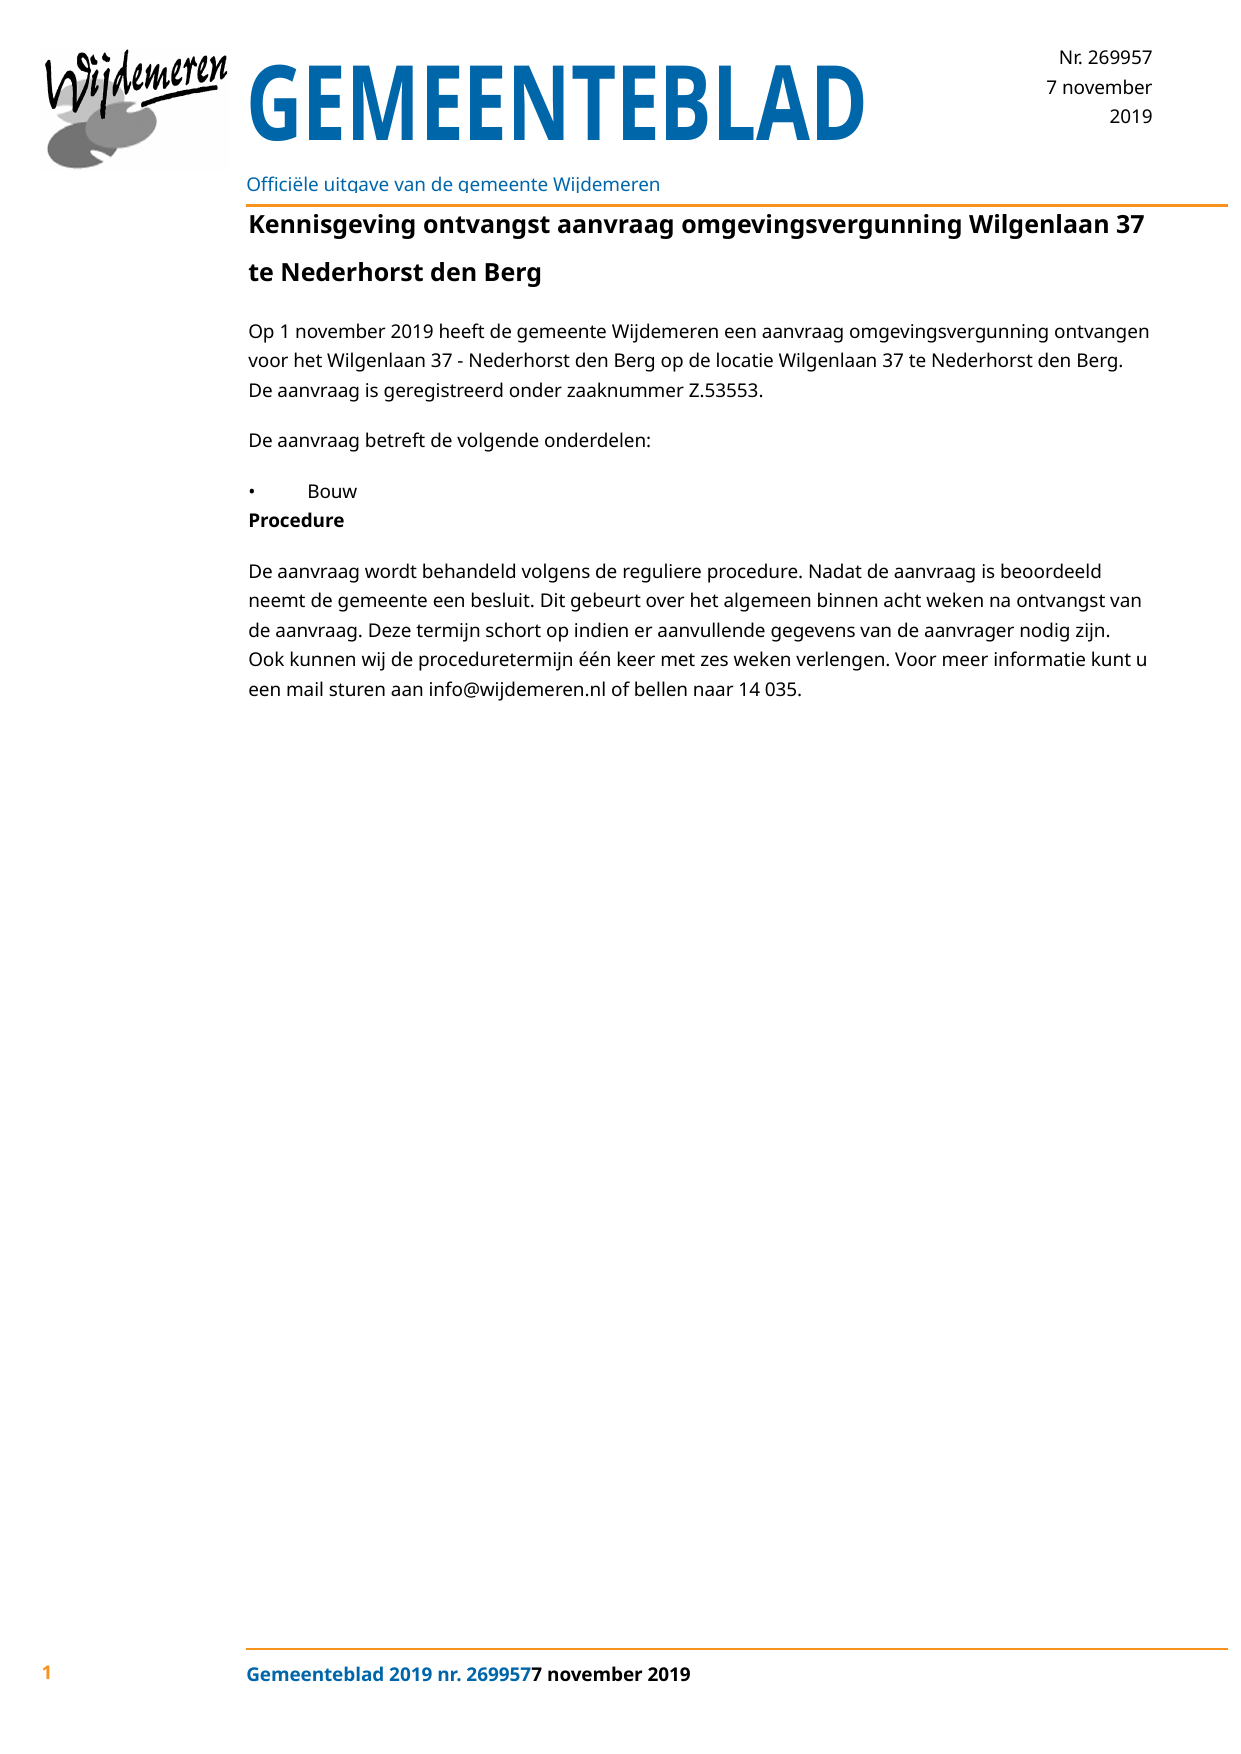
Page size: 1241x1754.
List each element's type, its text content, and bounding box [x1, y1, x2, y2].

text Kennisgeving ontvangst aanvraag omgevingsvergunning Wilgenlaan 37 te Nederhorst den Berg [248, 207, 1152, 288]
list Bouw [248, 478, 1152, 504]
text Procedure [248, 507, 1152, 533]
text Op 1 november 2019 heeft de gemeente Wijdemeren een aanvraag omgevingsvergunning ontvangen voor het Wilgenlaan 37 - Nederhorst den Berg op de locatie Wilgenlaan 37 te Nederhorst den Berg. De aanvraag is geregistreerd onder zaaknummer Z.53553. [248, 318, 1152, 403]
picture [41, 47, 231, 172]
text De aanvraag wordt behandeld volgens de reguliere procedure. Nadat de aanvraag is beoordeeld neemt de gemeente een besluit. Dit gebeurt over het algemeen binnen acht weken na ontvangst van de aanvraag. Deze termijn schort op indien er aanvullende gegevens van de aanvrager nodig zijn. Ook kunnen wij de proceduretermijn één keer met zes weken verlengen. Voor meer informatie kunt u een mail sturen aan info@wijdemeren.nl of bellen naar 14 035. [248, 558, 1152, 702]
text De aanvraag betreft de volgende onderdelen: [248, 427, 1152, 453]
